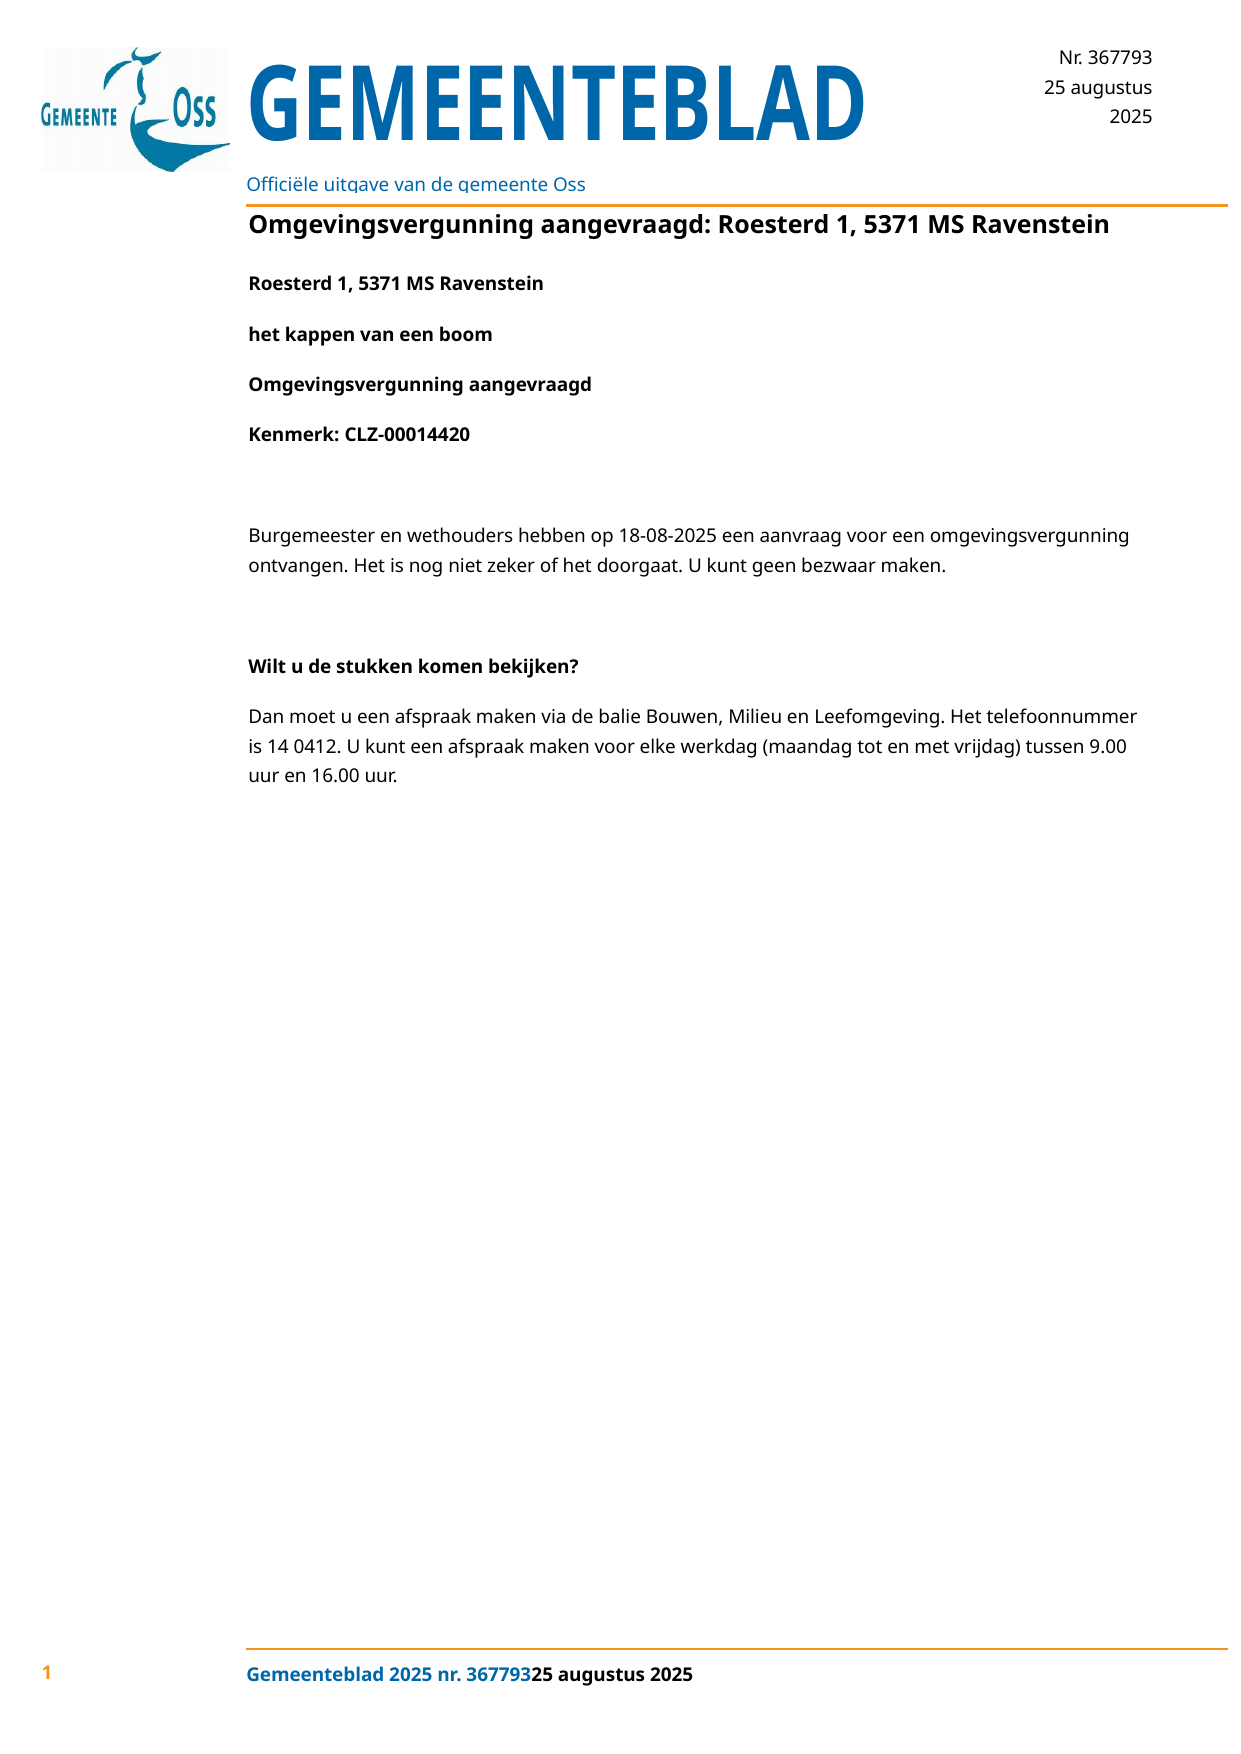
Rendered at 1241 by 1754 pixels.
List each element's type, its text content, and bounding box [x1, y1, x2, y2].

text Roesterd 1, 5371 MS Ravenstein [248, 270, 1152, 296]
text Kenmerk: CLZ-00014420 [248, 422, 1152, 447]
picture [41, 47, 231, 172]
text Wilt u de stukken komen bekijken? [248, 653, 1152, 678]
text Dan moet u een afspraak maken via de balie Bouwen, Milieu en Leefomgeving. Het telefoonnummer is 14 0412. U kunt een afspraak maken voor elke werkdag (maandag tot en met vrijdag) tussen 9.00 uur en 16.00 uur. [248, 703, 1152, 788]
text Omgevingsvergunning aangevraagd [248, 371, 1152, 397]
text Omgevingsvergunning aangevraagd: Roesterd 1, 5371 MS Ravenstein [248, 207, 1152, 241]
text Burgemeester en wethouders hebben op 18-08-2025 een aanvraag voor een omgevingsvergunning ontvangen. Het is nog niet zeker of het doorgaat. U kunt geen bezwaar maken. [248, 522, 1152, 578]
text het kappen van een boom [248, 321, 1152, 346]
